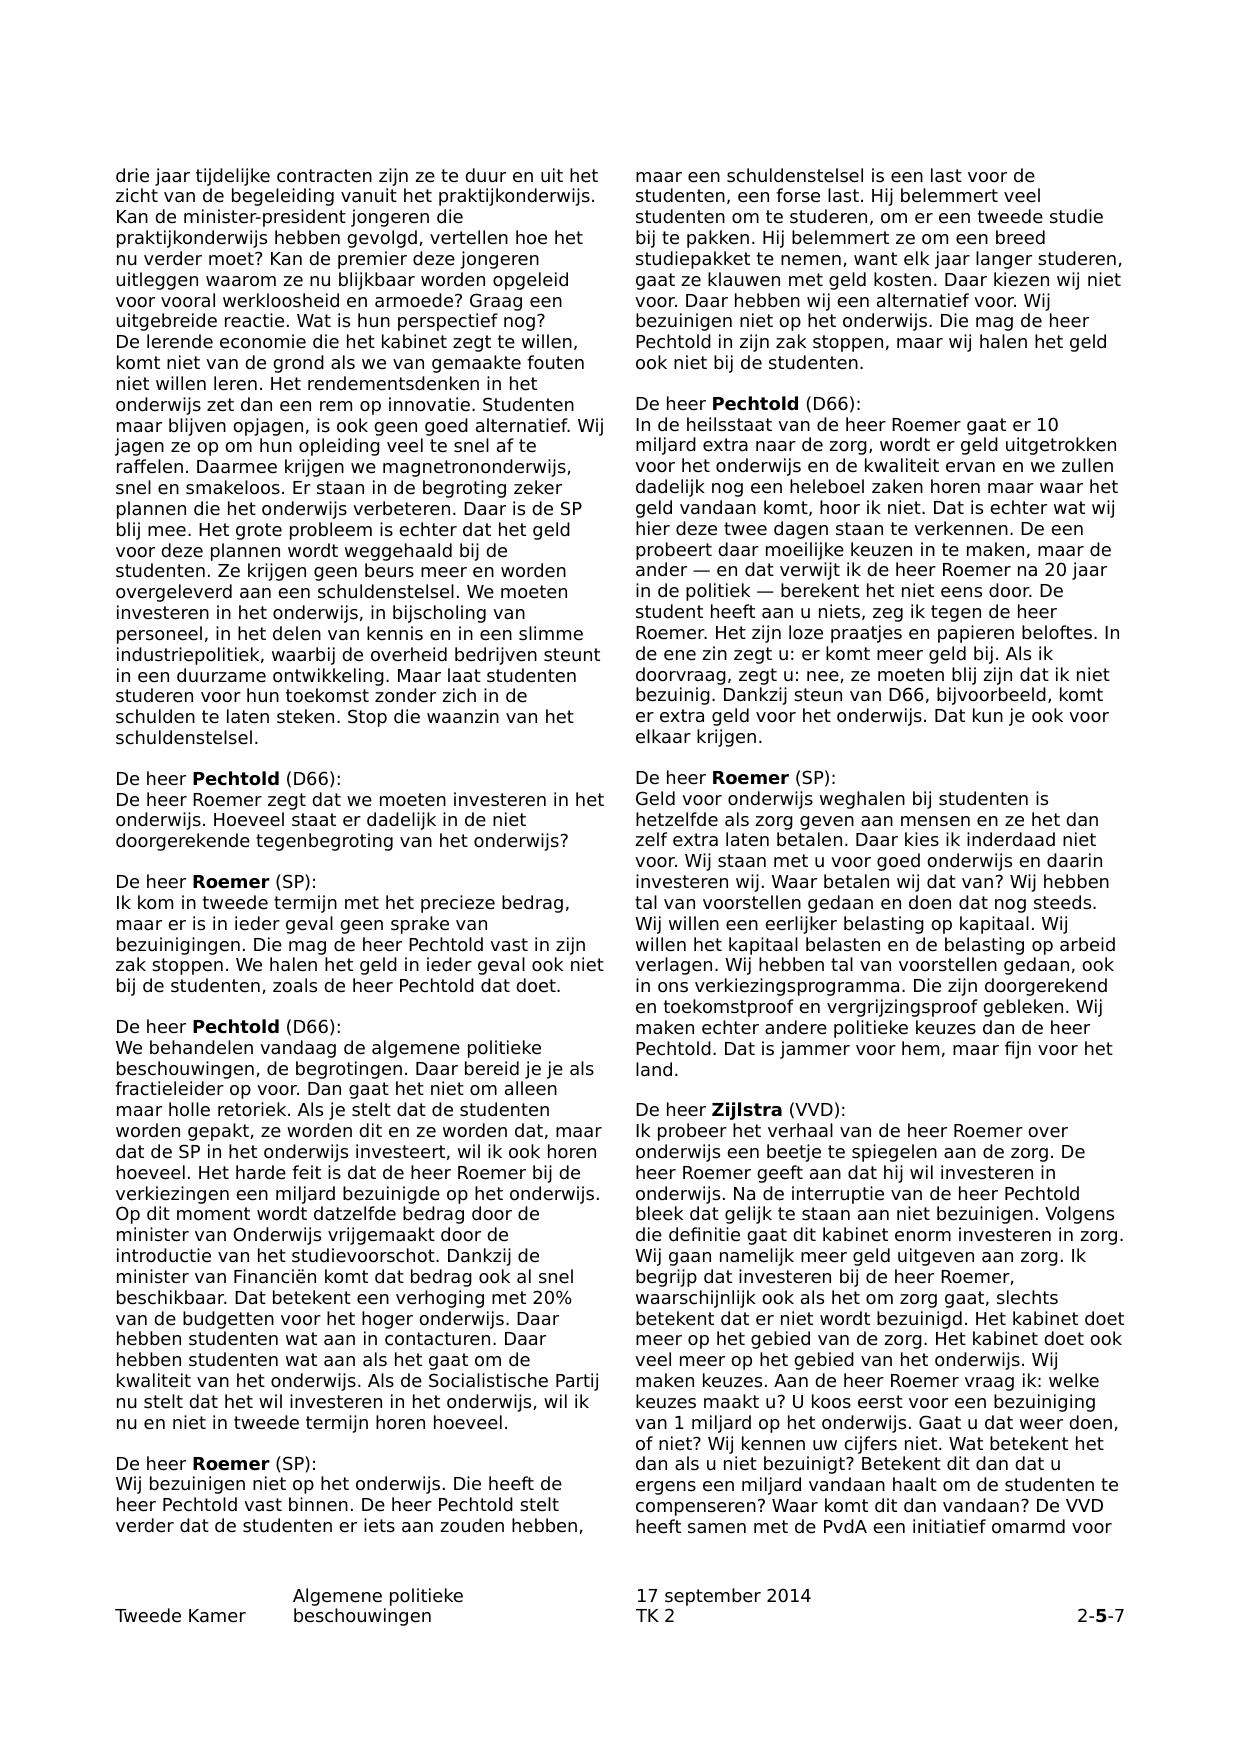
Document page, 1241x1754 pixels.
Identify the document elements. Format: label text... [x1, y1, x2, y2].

text De lerende economie die het kabinet zegt te willen, komt niet van de grond als we van gemaakte fouten niet willen leren. Het rendementsdenken in het onderwijs zet dan een rem op innovatie. Studenten maar blijven opjagen, is ook geen goed alternatief. Wij jagen ze op om hun opleiding veel te snel af te raffelen. Daarmee krijgen we magnetrononderwijs, snel en smakeloos. Er staan in de begroting zeker plannen die het onderwijs verbeteren. Daar is de SP blij mee. Het grote probleem is echter dat het geld voor deze plannen wordt weggehaald bij de studenten. Ze krijgen geen beurs meer en worden overgeleverd aan een schuldenstelsel. We moeten investeren in het onderwijs, in bijscholing van personeel, in het delen van kennis en in een slimme industriepolitiek, waarbij de overheid bedrijven steunt in een duurzame ontwikkeling. Maar laat studenten studeren voor hun toekomst zonder zich in de schulden te laten steken. Stop die waanzin van het schuldenstelsel. [115, 332, 605, 749]
text De heer Roemer (SP): [115, 872, 605, 893]
text De heer Roemer (SP): [635, 768, 1125, 788]
text De heer Roemer zegt dat we moeten investeren in het onderwijs. Hoeveel staat er dadelijk in de niet doorgerekende tegenbegroting van het onderwijs? [115, 789, 605, 852]
text We behandelen vandaag de algemene politieke beschouwingen, de begrotingen. Daar bereid je je als fractieleider op voor. Dan gaat het niet om alleen maar holle retoriek. Als je stelt dat de studenten worden gepakt, ze worden dit en ze worden dat, maar dat de SP in het onderwijs investeert, wil ik ook horen hoeveel. Het harde feit is dat de heer Roemer bij de verkiezingen een miljard bezuinigde op het onderwijs. Op dit moment wordt datzelfde bedrag door de minister van Onderwijs vrijgemaakt door de introductie van het studievoorschot. Dankzij de minister van Financiën komt dat bedrag ook al snel beschikbaar. Dat betekent een verhoging met 20% van de budgetten voor het hoger onderwijs. Daar hebben studenten wat aan in contacturen. Daar hebben studenten wat aan als het gaat om de kwaliteit van het onderwijs. Als de Socialistische Partij nu stelt dat het wil investeren in het onderwijs, wil ik nu en niet in tweede termijn horen hoeveel. [115, 1037, 605, 1433]
text drie jaar tijdelijke contracten zijn ze te duur en uit het zicht van de begeleiding vanuit het praktijkonderwijs. Kan de minister-president jongeren die praktijkonderwijs hebben gevolgd, vertellen hoe het nu verder moet? Kan de premier deze jongeren uitleggen waarom ze nu blijkbaar worden opgeleid voor vooral werkloosheid en armoede? Graag een uitgebreide reactie. Wat is hun perspectief nog? [115, 165, 605, 332]
text De heer Roemer (SP): [115, 1453, 605, 1474]
text maar een schuldenstelsel is een last voor de studenten, een forse last. Hij belemmert veel studenten om te studeren, om er een tweede studie bij te pakken. Hij belemmert ze om een breed studiepakket te nemen, want elk jaar langer studeren, gaat ze klauwen met geld kosten. Daar kiezen wij niet voor. Daar hebben wij een alternatief voor. Wij bezuinigen niet op het onderwijs. Die mag de heer Pechtold in zijn zak stoppen, maar wij halen het geld ook niet bij de studenten. [635, 165, 1125, 374]
text De heer Pechtold (D66): [115, 769, 605, 789]
text In de heilsstaat van de heer Roemer gaat er 10 miljard extra naar de zorg, wordt er geld uitgetrokken voor het onderwijs en de kwaliteit ervan en we zullen dadelijk nog een heleboel zaken horen maar waar het geld vandaan komt, hoor ik niet. Dat is echter wat wij hier deze twee dagen staan te verkennen. De een probeert daar moeilijke keuzen in te maken, maar de ander — en dat verwijt ik de heer Roemer na 20 jaar in de politiek — berekent het niet eens door. De student heeft aan u niets, zeg ik tegen de heer Roemer. Het zijn loze praatjes en papieren beloftes. In de ene zin zegt u: er komt meer geld bij. Als ik doorvraag, zegt u: nee, ze moeten blij zijn dat ik niet bezuinig. Dankzij steun van D66, bijvoorbeeld, komt er extra geld voor het onderwijs. Dat kun je ook voor elkaar krijgen. [635, 414, 1125, 748]
text Ik probeer het verhaal van de heer Roemer over onderwijs een beetje te spiegelen aan de zorg. De heer Roemer geeft aan dat hij wil investeren in onderwijs. Na de interruptie van de heer Pechtold bleek dat gelijk te staan aan niet bezuinigen. Volgens die definitie gaat dit kabinet enorm investeren in zorg. Wij gaan namelijk meer geld uitgeven aan zorg. Ik begrijp dat investeren bij de heer Roemer, waarschijnlijk ook als het om zorg gaat, slechts betekent dat er niet wordt bezuinigd. Het kabinet doet meer op het gebied van de zorg. Het kabinet doet ook veel meer op het gebied van het onderwijs. Wij maken keuzes. Aan de heer Roemer vraag ik: welke keuzes maakt u? U koos eerst voor een bezuiniging van 1 miljard op het onderwijs. Gaat u dat weer doen, of niet? Wij kennen uw cijfers niet. Wat betekent het dan als u niet bezuinigt? Betekent dit dan dat u ergens een miljard vandaan haalt om de studenten te compenseren? Waar komt dit dan vandaan? De VVD heeft samen met de PvdA een initiatief omarmd voor [635, 1121, 1125, 1537]
text Ik kom in tweede termijn met het precieze bedrag, maar er is in ieder geval geen sprake van bezuinigingen. Die mag de heer Pechtold vast in zijn zak stoppen. We halen het geld in ieder geval ook niet bij de studenten, zoals de heer Pechtold dat doet. [115, 893, 605, 997]
text De heer Pechtold (D66): [635, 394, 1125, 414]
text Wij bezuinigen niet op het onderwijs. Die heeft de heer Pechtold vast binnen. De heer Pechtold stelt verder dat de studenten er iets aan zouden hebben, [115, 1474, 605, 1537]
text Geld voor onderwijs weghalen bij studenten is hetzelfde als zorg geven aan mensen en ze het dan zelf extra laten betalen. Daar kies ik inderdaad niet voor. Wij staan met u voor goed onderwijs en daarin investeren wij. Waar betalen wij dat van? Wij hebben tal van voorstellen gedaan en doen dat nog steeds. Wij willen een eerlijker belasting op kapitaal. Wij willen het kapitaal belasten en de belasting op arbeid verlagen. Wij hebben tal van voorstellen gedaan, ook in ons verkiezingsprogramma. Die zijn doorgerekend en toekomstproof en vergrijzingsproof gebleken. Wij maken echter andere politieke keuzes dan de heer Pechtold. Dat is jammer voor hem, maar fijn voor het land. [635, 788, 1125, 1080]
text De heer Pechtold (D66): [115, 1017, 605, 1037]
text De heer Zijlstra (VVD): [635, 1100, 1125, 1121]
